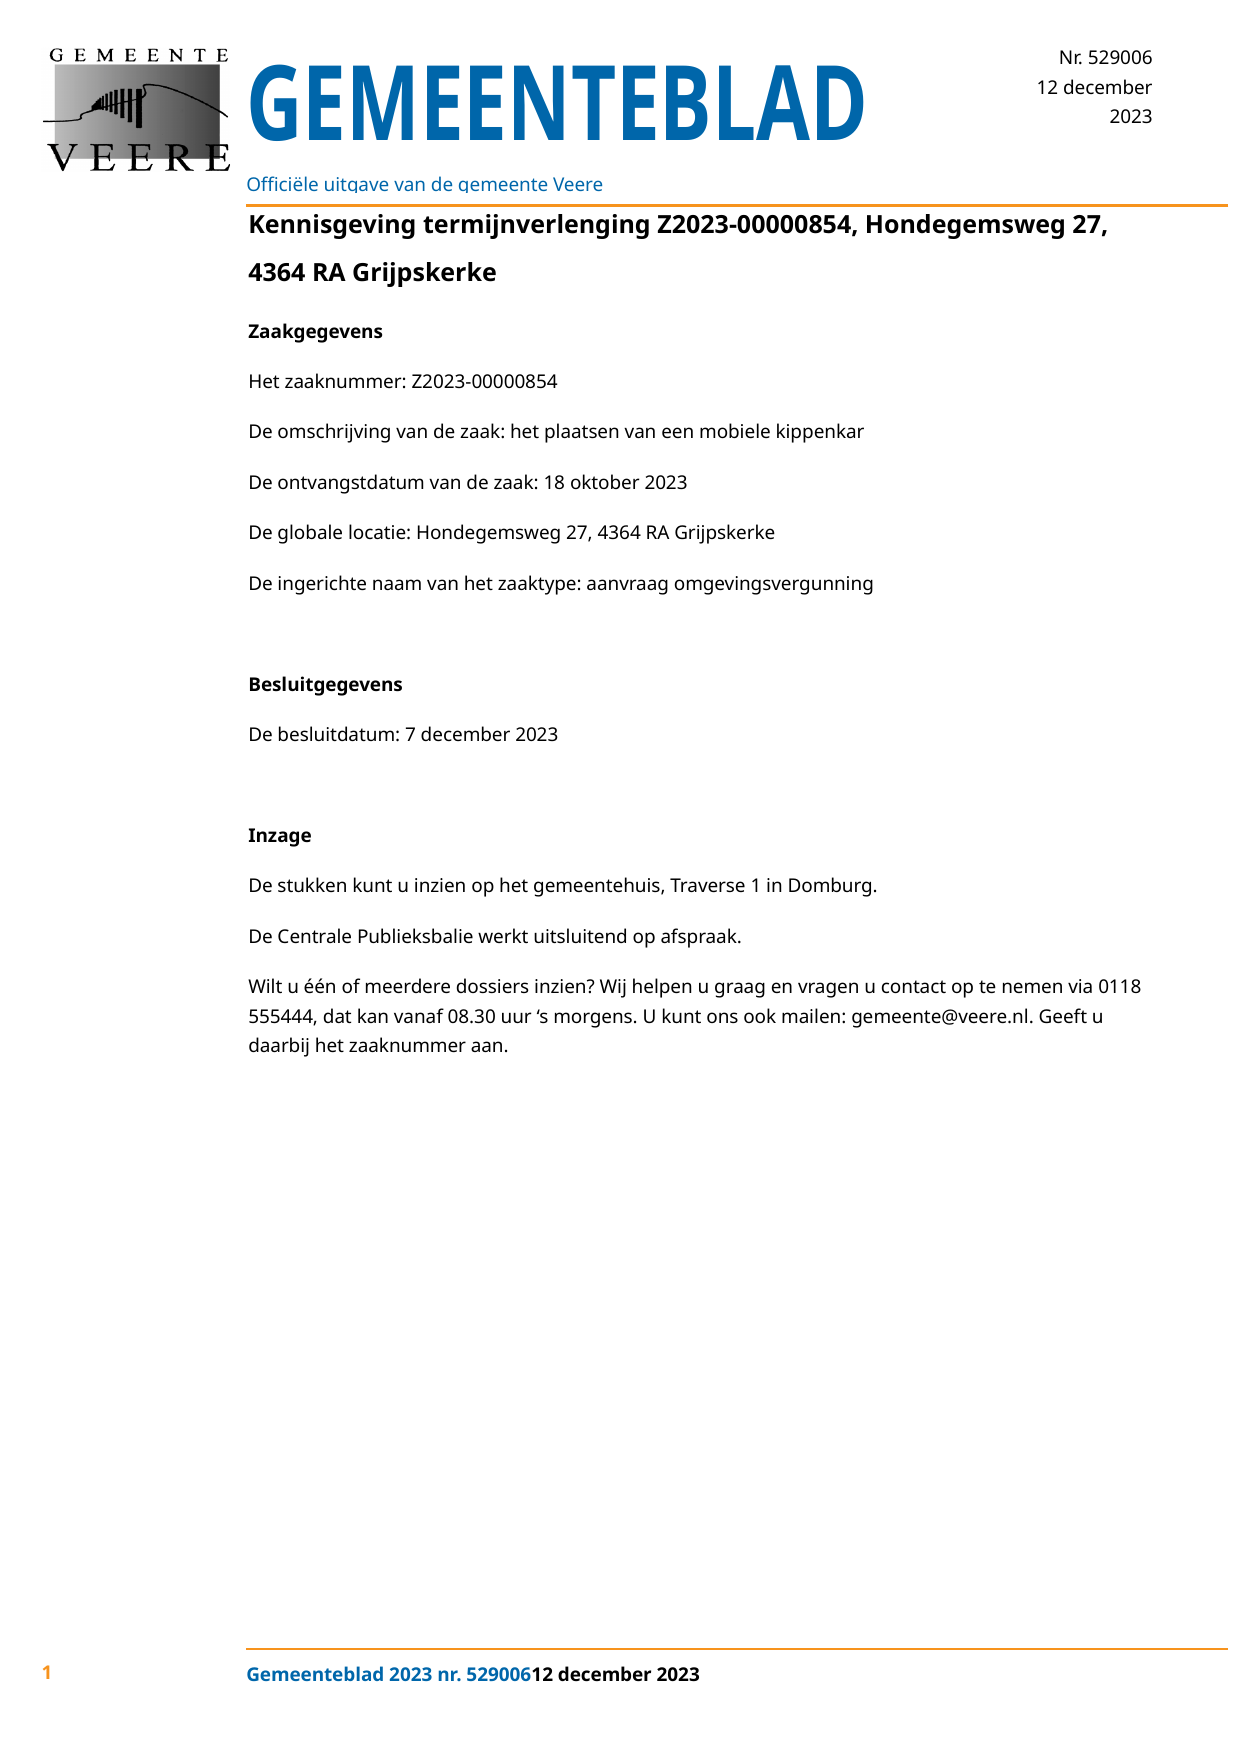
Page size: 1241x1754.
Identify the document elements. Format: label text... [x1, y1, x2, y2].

text Het zaaknummer: Z2023-00000854 [248, 368, 1152, 394]
text Kennisgeving termijnverlenging Z2023-00000854, Hondegemsweg 27, 4364 RA Grijpskerke [248, 207, 1152, 288]
text De besluitdatum: 7 december 2023 [248, 721, 1152, 747]
text De ontvangstdatum van de zaak: 18 oktober 2023 [248, 469, 1152, 495]
text De ingerichte naam van het zaaktype: aanvraag omgevingsvergunning [248, 570, 1152, 596]
text Besluitgegevens [248, 671, 1152, 697]
text Zaakgegevens [248, 318, 1152, 344]
text De Centrale Publieksbalie werkt uitsluitend op afspraak. [248, 923, 1152, 949]
text Inzage [248, 822, 1152, 848]
text De globale locatie: Hondegemsweg 27, 4364 RA Grijpskerke [248, 519, 1152, 545]
text De stukken kunt u inzien op het gemeentehuis, Traverse 1 in Domburg. [248, 872, 1152, 898]
text De omschrijving van de zaak: het plaatsen van een mobiele kippenkar [248, 419, 1152, 444]
text Wilt u één of meerdere dossiers inzien? Wij helpen u graag en vragen u contact op te nemen via 0118 555444, dat kan vanaf 08.30 uur ‘s morgens. U kunt ons ook mailen: gemeente@veere.nl. Geeft u daarbij het zaaknummer aan. [248, 973, 1152, 1058]
picture [41, 47, 231, 172]
